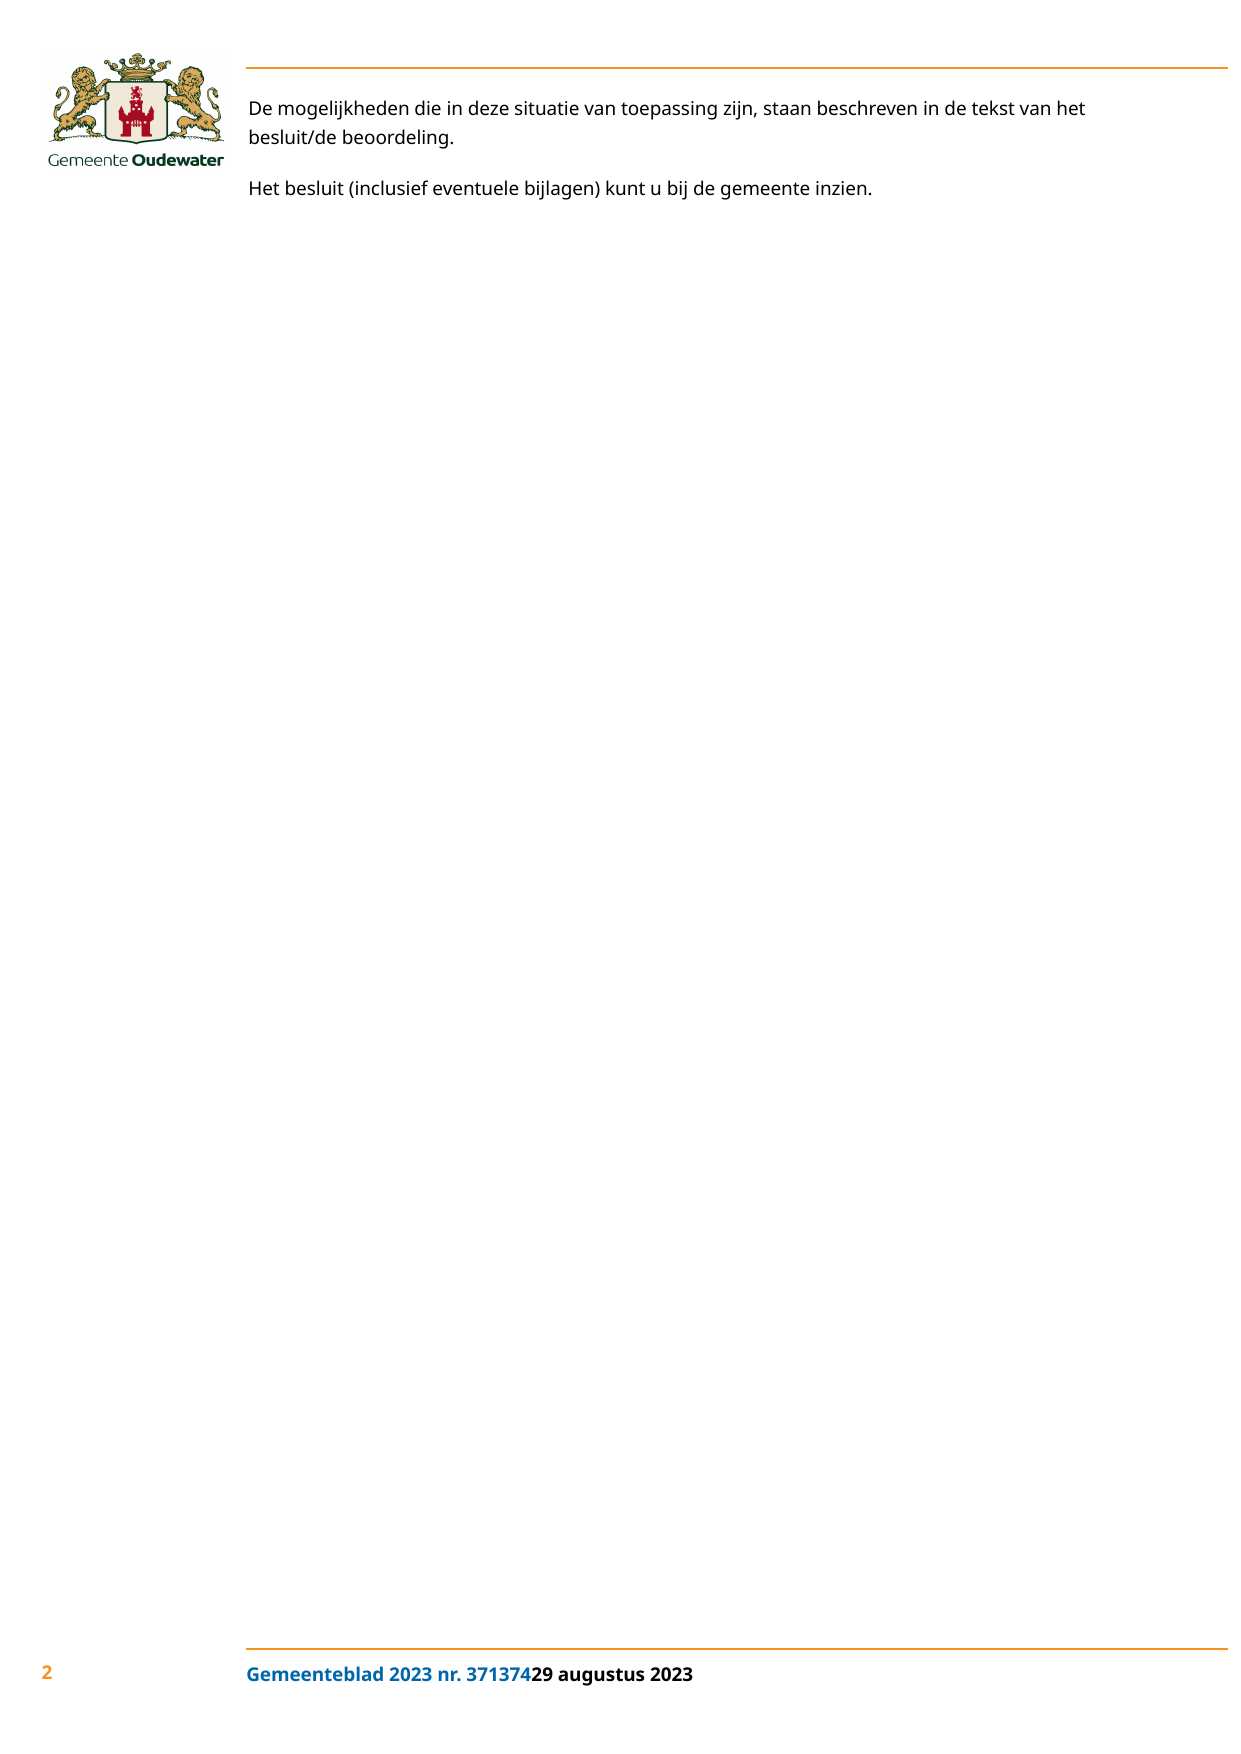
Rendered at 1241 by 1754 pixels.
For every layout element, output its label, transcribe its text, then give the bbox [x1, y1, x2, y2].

text De mogelijkheden die in deze situatie van toepassing zijn, staan beschreven in de tekst van het besluit/de beoordeling. [248, 95, 1152, 150]
picture [41, 47, 231, 172]
text Het besluit (inclusief eventuele bijlagen) kunt u bij de gemeente inzien. [248, 175, 1152, 201]
